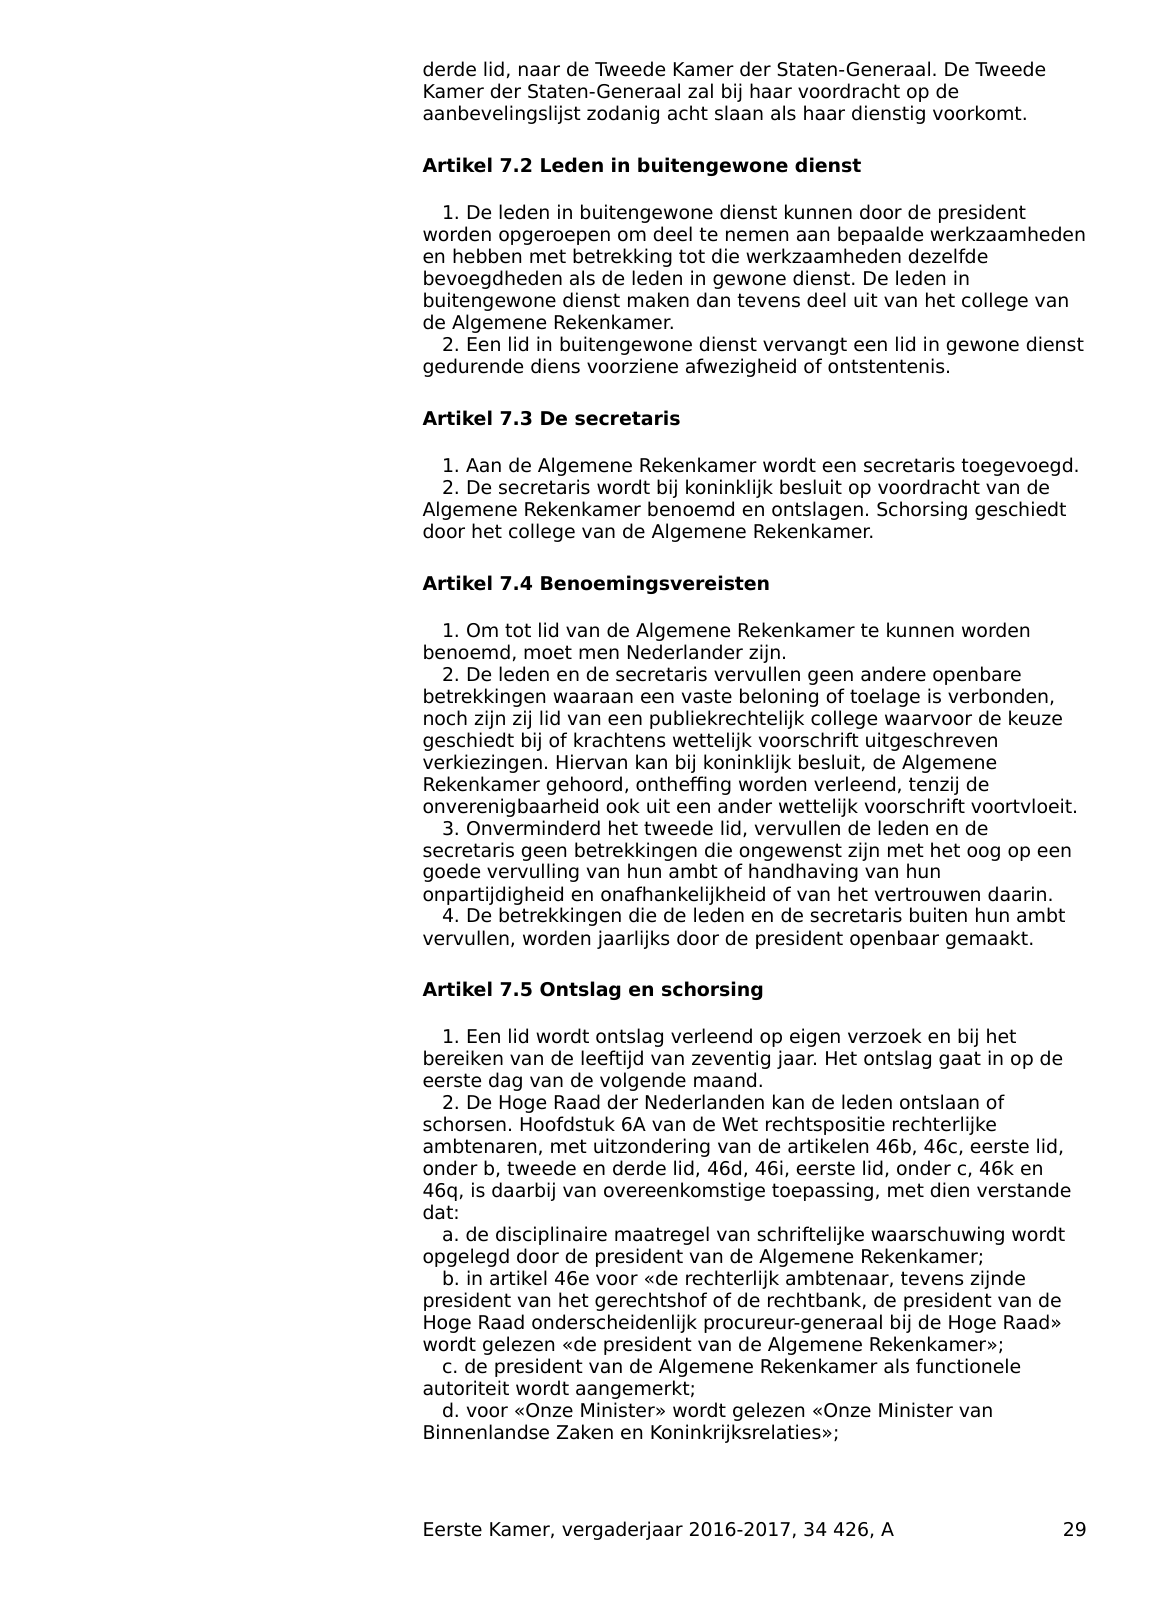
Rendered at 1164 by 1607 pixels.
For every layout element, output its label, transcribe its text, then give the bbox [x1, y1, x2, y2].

text 1. Om tot lid van de Algemene Rekenkamer te kunnen worden benoemd, moet men Nederlander zijn. [422, 620, 1087, 664]
text 1. Een lid wordt ontslag verleend op eigen verzoek en bij het bereiken van de leeftijd van zeventig jaar. Het ontslag gaat in op de eerste dag van de volgende maand. [422, 1026, 1087, 1092]
text a. de disciplinaire maatregel van schriftelijke waarschuwing wordt opgelegd door de president van de Algemene Rekenkamer; [422, 1224, 1087, 1268]
text c. de president van de Algemene Rekenkamer als functionele autoriteit wordt aangemerkt; [422, 1356, 1087, 1400]
text derde lid, naar de Tweede Kamer der Staten-Generaal. De Tweede Kamer der Staten-Generaal zal bij haar voordracht op de aanbevelingslijst zodanig acht slaan als haar dienstig voorkomt. [422, 59, 1087, 125]
text b. in artikel 46e voor «de rechterlijk ambtenaar, tevens zijnde president van het gerechtshof of de rechtbank, de president van de Hoge Raad onderscheidenlijk procureur-generaal bij de Hoge Raad» wordt gelezen «de president van de Algemene Rekenkamer»; [422, 1268, 1087, 1356]
text 2. De leden en de secretaris vervullen geen andere openbare betrekkingen waaraan een vaste beloning of toelage is verbonden, noch zijn zij lid van een publiekrechtelijk college waarvoor de keuze geschiedt bij of krachtens wettelijk voorschrift uitgeschreven verkiezingen. Hiervan kan bij koninklijk besluit, de Algemene Rekenkamer gehoord, ontheffing worden verleend, tenzij de onverenigbaarheid ook uit een ander wettelijk voorschrift voortvloeit. [422, 664, 1087, 817]
text 1. Aan de Algemene Rekenkamer wordt een secretaris toegevoegd. [422, 455, 1087, 477]
text 2. De Hoge Raad der Nederlanden kan de leden ontslaan of schorsen. Hoofdstuk 6A van de Wet rechtspositie rechterlijke ambtenaren, met uitzondering van de artikelen 46b, 46c, eerste lid, onder b, tweede en derde lid, 46d, 46i, eerste lid, onder c, 46k en 46q, is daarbij van overeenkomstige toepassing, met dien verstande dat: [422, 1092, 1087, 1224]
text 3. Onverminderd het tweede lid, vervullen de leden en de secretaris geen betrekkingen die ongewenst zijn met het oog op een goede vervulling van hun ambt of handhaving van hun onpartijdigheid en onafhankelijkheid of van het vertrouwen daarin. [422, 817, 1087, 905]
subtitle Artikel 7.3 De secretaris [422, 408, 1087, 430]
text 1. De leden in buitengewone dienst kunnen door de president worden opgeroepen om deel te nemen aan bepaalde werkzaamheden en hebben met betrekking tot die werkzaamheden dezelfde bevoegdheden als de leden in gewone dienst. De leden in buitengewone dienst maken dan tevens deel uit van het college van de Algemene Rekenkamer. [422, 202, 1087, 334]
text 2. Een lid in buitengewone dienst vervangt een lid in gewone dienst gedurende diens voorziene afwezigheid of ontstentenis. [422, 334, 1087, 378]
text 4. De betrekkingen die de leden en de secretaris buiten hun ambt vervullen, worden jaarlijks door de president openbaar gemaakt. [422, 905, 1087, 949]
subtitle Artikel 7.5 Ontslag en schorsing [422, 979, 1087, 1001]
text 2. De secretaris wordt bij koninklijk besluit op voordracht van de Algemene Rekenkamer benoemd en ontslagen. Schorsing geschiedt door het college van de Algemene Rekenkamer. [422, 477, 1087, 543]
subtitle Artikel 7.4 Benoemingsvereisten [422, 573, 1087, 595]
text d. voor «Onze Minister» wordt gelezen «Onze Minister van Binnenlandse Zaken en Koninkrijksrelaties»; [422, 1400, 1087, 1444]
subtitle Artikel 7.2 Leden in buitengewone dienst [422, 155, 1087, 177]
